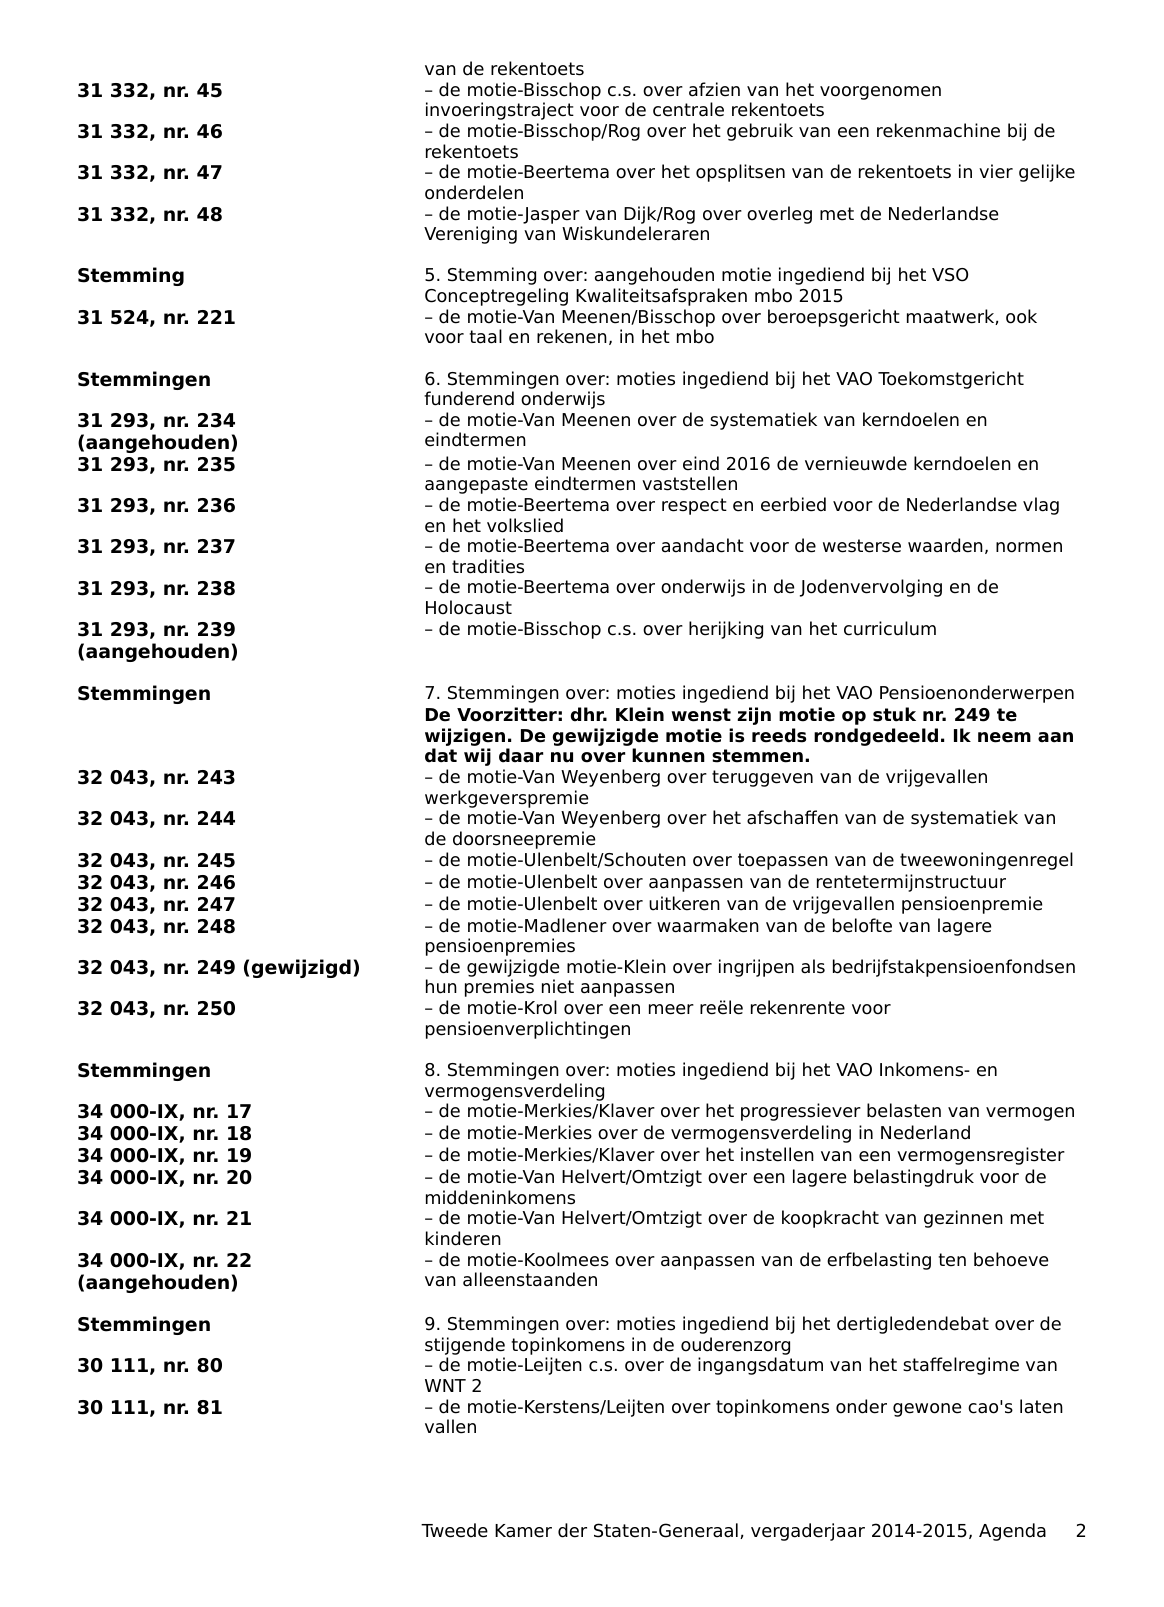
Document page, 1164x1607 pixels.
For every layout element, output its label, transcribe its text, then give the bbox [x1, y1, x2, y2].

table_cell [401, 663, 418, 683]
table_cell [418, 1438, 1087, 1458]
table_cell 32 043, nr. 248 [77, 916, 401, 957]
table_cell 34 000-IX, nr. 19 [77, 1145, 401, 1167]
table_cell [401, 683, 418, 705]
table_cell [401, 1438, 418, 1458]
table_cell [401, 808, 418, 849]
table_cell [401, 204, 418, 245]
table_cell [401, 348, 418, 368]
table_cell 31 293, nr. 237 [77, 536, 401, 577]
table_cell 32 043, nr. 249 (gewijzigd) [77, 957, 401, 998]
table_cell [401, 410, 418, 454]
table_cell – de motie-Madlener over waarmaken van de belofte van lagere pensioenpremies [418, 916, 1087, 957]
table_cell [401, 872, 418, 893]
table_cell [401, 265, 418, 307]
table_cell 34 000-IX, nr. 20 [77, 1167, 401, 1208]
table_cell – de motie-Van Meenen over de systematiek van kerndoelen en eindtermen [418, 410, 1087, 454]
table_cell [77, 663, 401, 683]
table_cell [401, 536, 418, 577]
table_cell [418, 1294, 1087, 1314]
table_cell 30 111, nr. 81 [77, 1397, 401, 1438]
table_cell [401, 1250, 418, 1293]
table_cell 31 293, nr. 239 (aangehouden) [77, 619, 401, 663]
table_cell [401, 307, 418, 348]
table_cell 31 524, nr. 221 [77, 307, 401, 348]
table_cell [401, 1145, 418, 1167]
table_cell Stemmingen [77, 369, 401, 410]
table_cell – de motie-Ulenbelt over aanpassen van de rentetermijnstructuur [418, 872, 1087, 893]
table_cell – de motie-Beertema over onderwijs in de Jodenvervolging en de Holocaust [418, 578, 1087, 619]
table_cell 8. Stemmingen over: moties ingediend bij het VAO Inkomens- en vermogensverdeling [418, 1060, 1087, 1101]
table_cell 32 043, nr. 246 [77, 872, 401, 893]
table_cell 34 000-IX, nr. 17 [77, 1101, 401, 1123]
table_cell [401, 998, 418, 1039]
table_cell van de rekentoets [418, 59, 1087, 80]
table_cell Stemmingen [77, 683, 401, 705]
table_cell – de motie-Van Helvert/Omtzigt over een lagere belastingdruk voor de middeninkomens [418, 1167, 1087, 1208]
table_cell [77, 1294, 401, 1314]
table_cell 5. Stemming over: aangehouden motie ingediend bij het VSO Conceptregeling Kwaliteitsafspraken mbo 2015 [418, 265, 1087, 307]
table_cell Stemmingen [77, 1060, 401, 1101]
table_cell 31 293, nr. 234 (aangehouden) [77, 410, 401, 454]
table_cell – de motie-Ulenbelt/Schouten over toepassen van de tweewoningenregel [418, 850, 1087, 872]
table_cell [418, 245, 1087, 265]
table_cell De Voorzitter: dhr. Klein wenst zijn motie op stuk nr. 249 te wijzigen. De gewijzigde motie is reeds rondgedeeld. Ik neem aan dat wij daar nu over kunnen stemmen. [418, 705, 1087, 767]
table_cell – de motie-Leijten c.s. over de ingangsdatum van het staffelregime van WNT 2 [418, 1355, 1087, 1397]
table_cell [401, 121, 418, 162]
table_cell – de motie-Bisschop/Rog over het gebruik van een rekenmachine bij de rekentoets [418, 121, 1087, 162]
table_cell 34 000-IX, nr. 18 [77, 1123, 401, 1145]
table_cell [401, 495, 418, 536]
table_cell [77, 348, 401, 368]
table_cell – de motie-Beertema over aandacht voor de westerse waarden, normen en tradities [418, 536, 1087, 577]
table_cell [401, 578, 418, 619]
table_cell 9. Stemmingen over: moties ingediend bij het dertigledendebat over de stijgende topinkomens in de ouderenzorg [418, 1314, 1087, 1355]
table_cell 31 332, nr. 47 [77, 162, 401, 203]
table_cell [401, 1123, 418, 1145]
table_cell [77, 1039, 401, 1060]
table_cell [418, 663, 1087, 683]
table_cell – de motie-Van Weyenberg over teruggeven van de vrijgevallen werkgeverspremie [418, 767, 1087, 808]
table_cell [401, 1101, 418, 1123]
table_cell [401, 59, 418, 80]
table_cell – de motie-Beertema over respect en eerbied voor de Nederlandse vlag en het volkslied [418, 495, 1087, 536]
table_cell [401, 1060, 418, 1101]
table_cell 31 293, nr. 235 [77, 454, 401, 495]
table_cell [401, 162, 418, 203]
table_cell [401, 957, 418, 998]
table_cell – de motie-Merkies/Klaver over het progressiever belasten van vermogen [418, 1101, 1087, 1123]
table_cell – de motie-Van Meenen/Bisschop over beroepsgericht maatwerk, ook voor taal en rekenen, in het mbo [418, 307, 1087, 348]
table_cell [77, 1438, 401, 1458]
table_cell 32 043, nr. 247 [77, 894, 401, 916]
table_cell [401, 619, 418, 663]
table_cell [401, 705, 418, 767]
table_cell [77, 705, 401, 767]
table_cell [401, 80, 418, 121]
table_cell [401, 454, 418, 495]
table_cell 30 111, nr. 80 [77, 1355, 401, 1397]
table_cell 31 332, nr. 46 [77, 121, 401, 162]
table_cell – de motie-Koolmees over aanpassen van de erfbelasting ten behoeve van alleenstaanden [418, 1250, 1087, 1293]
table_cell [401, 1167, 418, 1208]
table_cell – de motie-Bisschop c.s. over afzien van het voorgenomen invoeringstraject voor de centrale rekentoets [418, 80, 1087, 121]
table_cell [401, 916, 418, 957]
table_cell – de motie-Kerstens/Leijten over topinkomens onder gewone cao's laten vallen [418, 1397, 1087, 1438]
table_cell – de motie-Bisschop c.s. over herijking van het curriculum [418, 619, 1087, 663]
table_cell [401, 1294, 418, 1314]
table_cell 6. Stemmingen over: moties ingediend bij het VAO Toekomstgericht funderend onderwijs [418, 369, 1087, 410]
table_cell – de motie-Beertema over het opsplitsen van de rekentoets in vier gelijke onderdelen [418, 162, 1087, 203]
table_cell – de motie-Van Meenen over eind 2016 de vernieuwde kerndoelen en aangepaste eindtermen vaststellen [418, 454, 1087, 495]
table_cell – de motie-Ulenbelt over uitkeren van de vrijgevallen pensioenpremie [418, 894, 1087, 916]
table_cell [401, 1355, 418, 1397]
table_cell Stemmingen [77, 1314, 401, 1355]
table_cell – de motie-Jasper van Dijk/Rog over overleg met de Nederlandse Vereniging van Wiskundeleraren [418, 204, 1087, 245]
table_cell 34 000-IX, nr. 22 (aangehouden) [77, 1250, 401, 1293]
table_cell 32 043, nr. 243 [77, 767, 401, 808]
table_cell 34 000-IX, nr. 21 [77, 1208, 401, 1249]
table_cell [77, 59, 401, 80]
table_cell 32 043, nr. 245 [77, 850, 401, 872]
table_cell 31 293, nr. 238 [77, 578, 401, 619]
table_cell [401, 245, 418, 265]
table_cell [401, 1208, 418, 1249]
table_cell [401, 850, 418, 872]
table_cell – de motie-Krol over een meer reële rekenrente voor pensioenverplichtingen [418, 998, 1087, 1039]
table_cell 31 293, nr. 236 [77, 495, 401, 536]
table_cell Stemming [77, 265, 401, 307]
table_cell – de motie-Van Helvert/Omtzigt over de koopkracht van gezinnen met kinderen [418, 1208, 1087, 1249]
table_cell [77, 245, 401, 265]
table_cell – de motie-Van Weyenberg over het afschaffen van de systematiek van de doorsneepremie [418, 808, 1087, 849]
table_cell [418, 348, 1087, 368]
table_cell 7. Stemmingen over: moties ingediend bij het VAO Pensioenonderwerpen [418, 683, 1087, 705]
table_cell 32 043, nr. 244 [77, 808, 401, 849]
table_cell – de gewijzigde motie-Klein over ingrijpen als bedrijfstakpensioenfondsen hun premies niet aanpassen [418, 957, 1087, 998]
table_cell [401, 1039, 418, 1060]
table_cell [401, 369, 418, 410]
table_cell 31 332, nr. 45 [77, 80, 401, 121]
table_cell 32 043, nr. 250 [77, 998, 401, 1039]
table_cell [401, 767, 418, 808]
table_cell – de motie-Merkies over de vermogensverdeling in Nederland [418, 1123, 1087, 1145]
table_cell [418, 1039, 1087, 1060]
table_cell 31 332, nr. 48 [77, 204, 401, 245]
table_cell [401, 894, 418, 916]
table_cell [401, 1397, 418, 1438]
table_cell – de motie-Merkies/Klaver over het instellen van een vermogensregister [418, 1145, 1087, 1167]
table_cell [401, 1314, 418, 1355]
